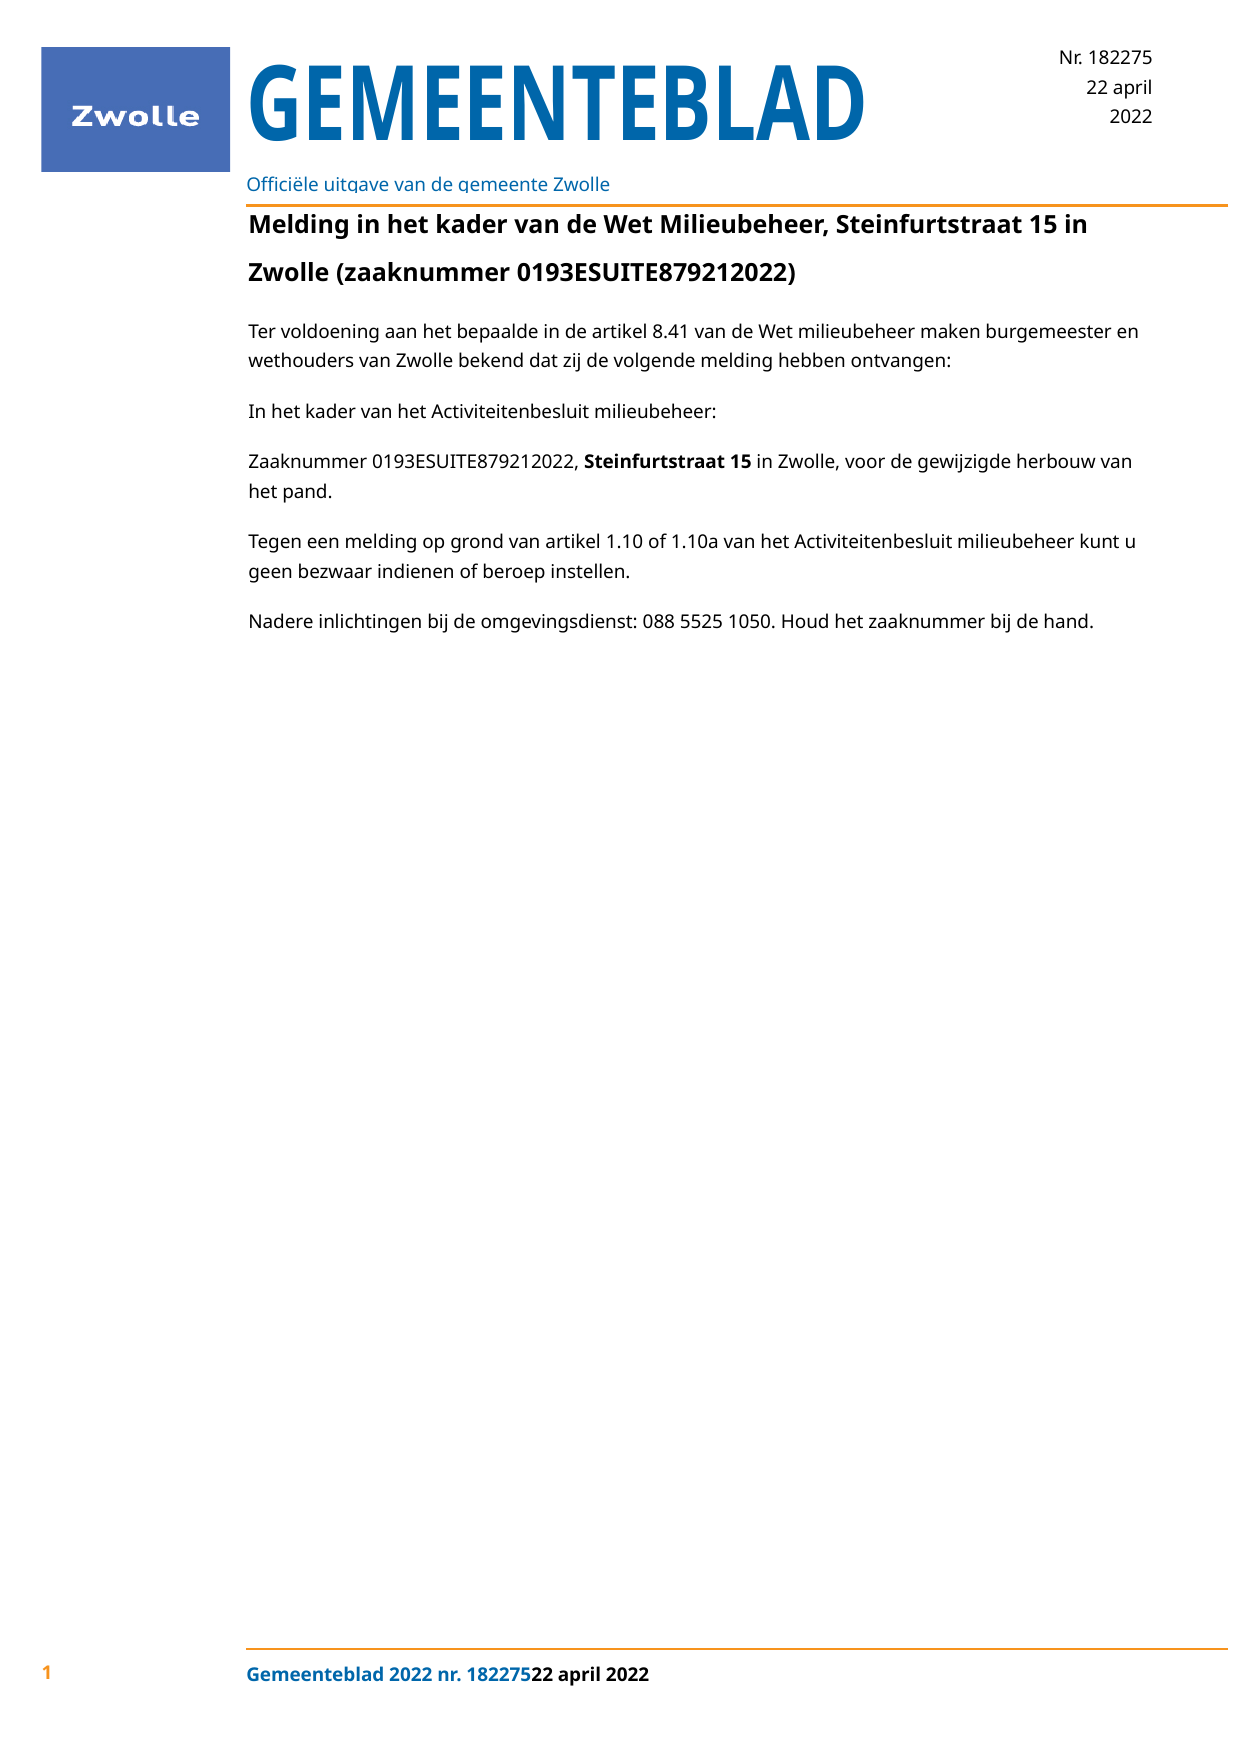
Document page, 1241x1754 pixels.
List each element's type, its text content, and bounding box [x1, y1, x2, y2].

text Zaaknummer 0193ESUITE879212022, Steinfurtstraat 15 in Zwolle, voor de gewijzigde herbouw van het pand. [248, 448, 1152, 504]
text Tegen een melding op grond van artikel 1.10 of 1.10a van het Activiteitenbesluit milieubeheer kunt u geen bezwaar indienen of beroep instellen. [248, 528, 1152, 584]
text Nadere inlichtingen bij de omgevingsdienst: 088 5525 1050. Houd het zaaknummer bij de hand. [248, 608, 1152, 634]
text Melding in het kader van de Wet Milieubeheer, Steinfurtstraat 15 in Zwolle (zaaknummer 0193ESUITE879212022) [248, 207, 1152, 288]
text Ter voldoening aan het bepaalde in de artikel 8.41 van de Wet milieubeheer maken burgemeester en wethouders van Zwolle bekend dat zij de volgende melding hebben ontvangen: [248, 318, 1152, 373]
text In het kader van het Activiteitenbesluit milieubeheer: [248, 398, 1152, 424]
picture [41, 47, 231, 172]
